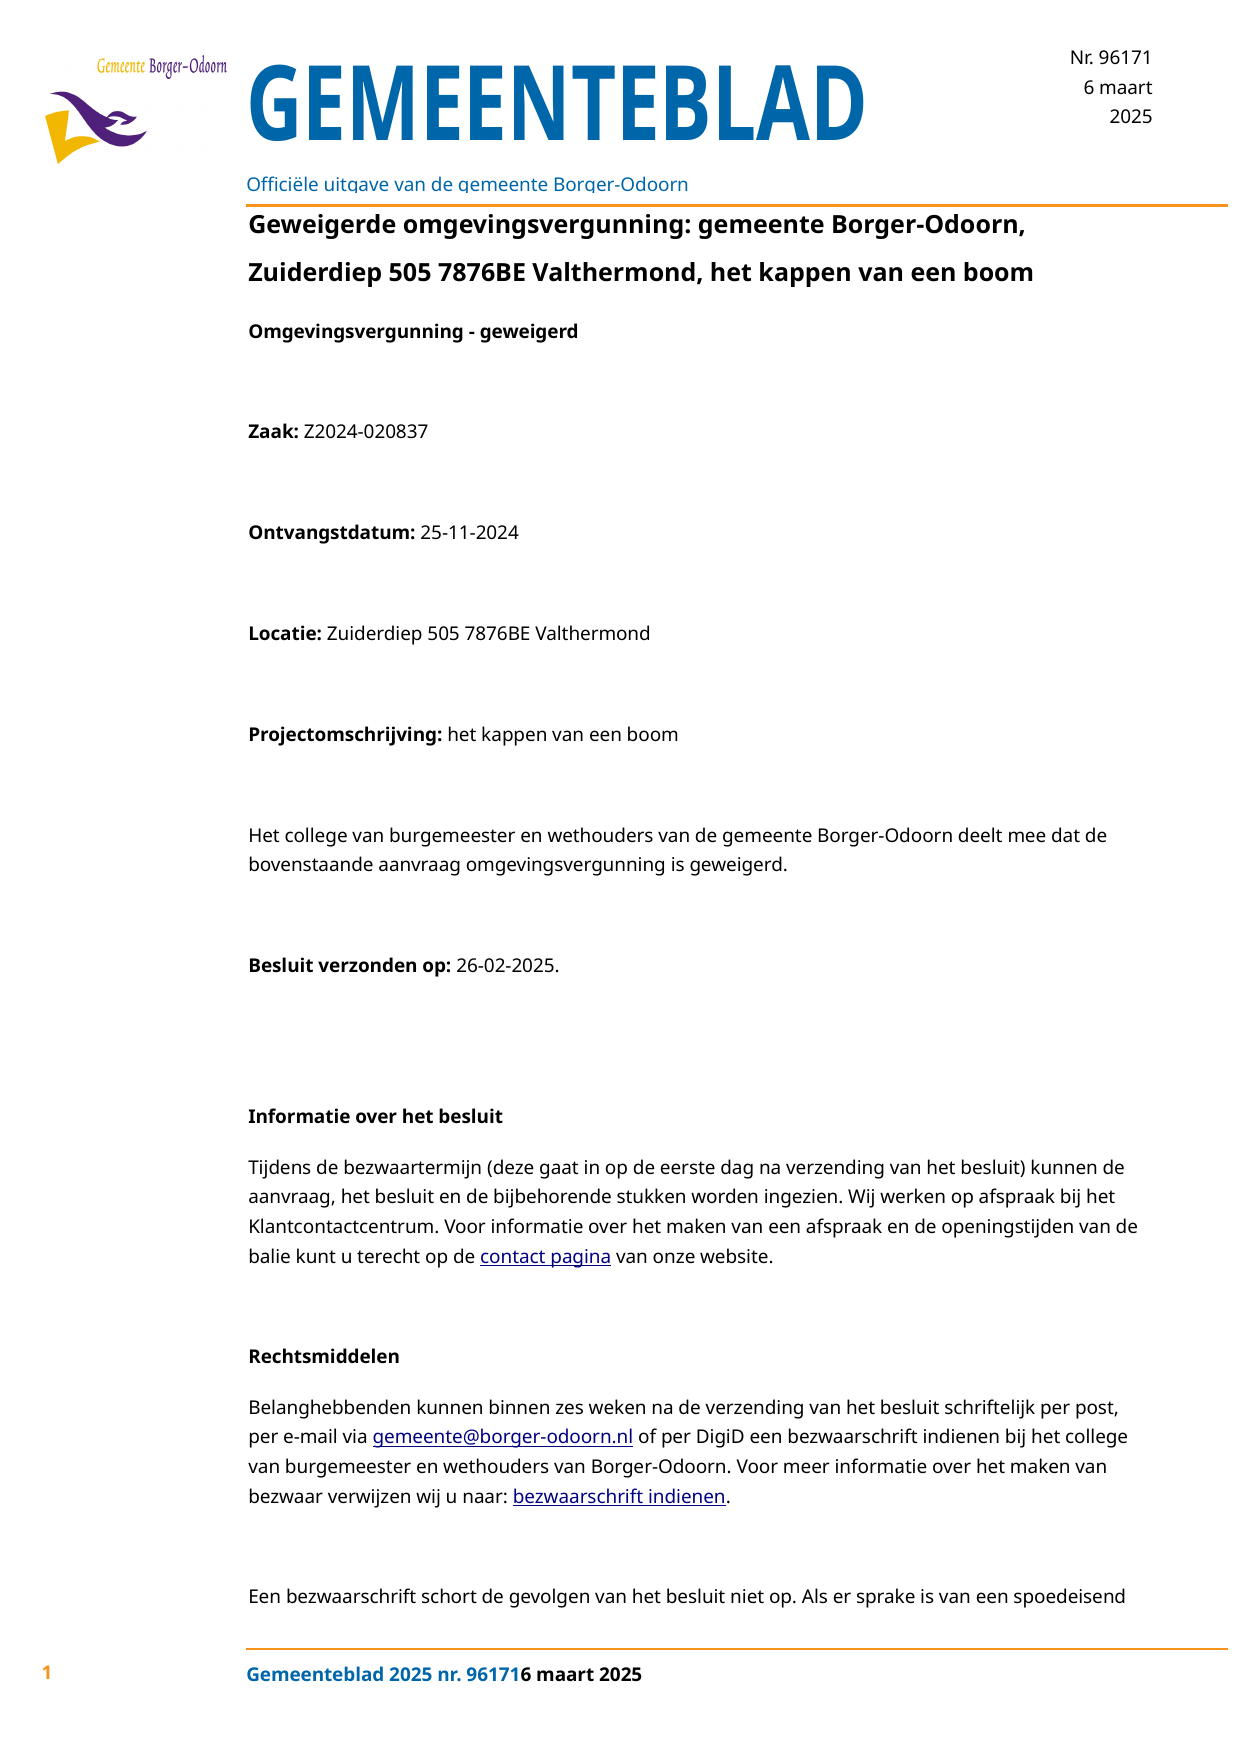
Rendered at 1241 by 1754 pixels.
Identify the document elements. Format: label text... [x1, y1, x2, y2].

text Rechtsmiddelen [248, 1344, 1152, 1369]
text Tijdens de bezwaartermijn (deze gaat in op de eerste dag na verzending van het besluit) kunnen de aanvraag, het besluit en de bijbehorende stukken worden ingezien. Wij werken op afspraak bij het Klantcontactcentrum. Voor informatie over het maken van een afspraak en de openingstijden van de balie kunt u terecht op de contact pagina van onze website. [248, 1154, 1152, 1269]
text Geweigerde omgevingsvergunning: gemeente Borger-Odoorn, Zuiderdiep 505 7876BE Valthermond, het kappen van een boom [248, 207, 1152, 288]
text Het college van burgemeester en wethouders van de gemeente Borger-Odoorn deelt mee dat de bovenstaande aanvraag omgevingsvergunning is geweigerd. [248, 822, 1152, 877]
text Ontvangstdatum: 25-11-2024 [248, 519, 1152, 545]
text Belanghebbenden kunnen binnen zes weken na de verzending van het besluit schriftelijk per post, per e-mail via gemeente@borger-odoorn.nl of per DigiD een bezwaarschrift indienen bij het college van burgemeester en wethouders van Borger-Odoorn. Voor meer informatie over het maken van bezwaar verwijzen wij u naar: bezwaarschrift indienen. [248, 1394, 1152, 1509]
text Besluit verzonden op: 26-02-2025. [248, 952, 1152, 978]
text Een bezwaarschrift schort de gevolgen van het besluit niet op. Als er sprake is van een spoedeisend [248, 1584, 1152, 1609]
text Zaak: Z2024-020837 [248, 419, 1152, 444]
text Omgevingsvergunning - geweigerd [248, 318, 1152, 344]
text Locatie: Zuiderdiep 505 7876BE Valthermond [248, 620, 1152, 646]
text Projectomschrijving: het kappen van een boom [248, 721, 1152, 747]
picture [41, 47, 231, 172]
text Informatie over het besluit [248, 1104, 1152, 1129]
